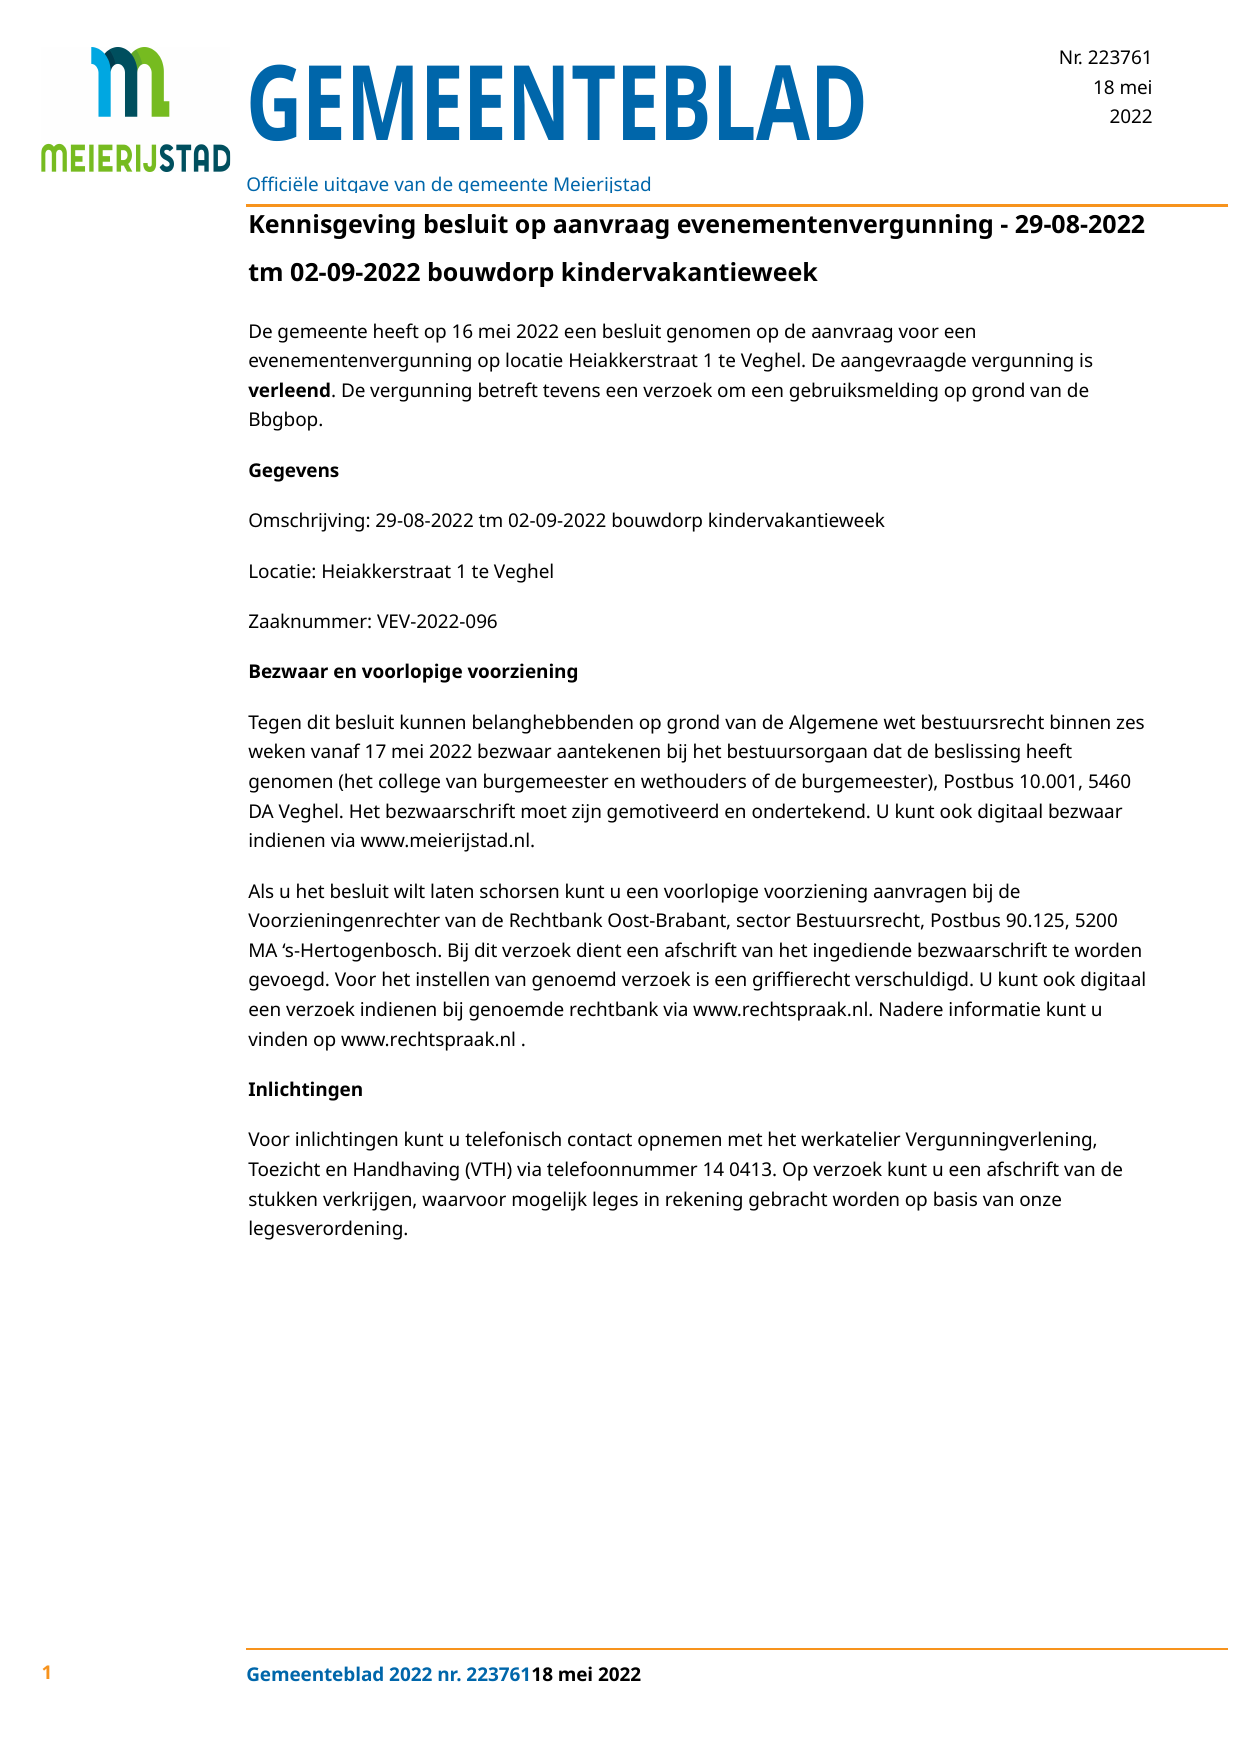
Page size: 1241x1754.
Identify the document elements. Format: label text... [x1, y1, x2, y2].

picture [41, 47, 231, 172]
text Gegevens [248, 457, 1152, 483]
text Locatie: Heiakkerstraat 1 te Veghel [248, 558, 1152, 584]
text Omschrijving: 29-08-2022 tm 02-09-2022 bouwdorp kindervakantieweek [248, 507, 1152, 533]
text Bezwaar en voorlopige voorziening [248, 659, 1152, 684]
text Voor inlichtingen kunt u telefonisch contact opnemen met het werkatelier Vergunningverlening, Toezicht en Handhaving (VTH) via telefoonnummer 14 0413. Op verzoek kunt u een afschrift van de stukken verkrijgen, waarvoor mogelijk leges in rekening gebracht worden op basis van onze legesverordening. [248, 1127, 1152, 1241]
text Kennisgeving besluit op aanvraag evenementenvergunning - 29-08-2022 tm 02-09-2022 bouwdorp kindervakantieweek [248, 207, 1152, 288]
text Inlichtingen [248, 1076, 1152, 1102]
text Zaaknummer: VEV-2022-096 [248, 608, 1152, 634]
text Als u het besluit wilt laten schorsen kunt u een voorlopige voorziening aanvragen bij de Voorzieningenrechter van de Rechtbank Oost-Brabant, sector Bestuursrecht, Postbus 90.125, 5200 MA ‘s-Hertogenbosch. Bij dit verzoek dient een afschrift van het ingediende bezwaarschrift te worden gevoegd. Voor het instellen van genoemd verzoek is een griffierecht verschuldigd. U kunt ook digitaal een verzoek indienen bij genoemde rechtbank via www.rechtspraak.nl. Nadere informatie kunt u vinden op www.rechtspraak.nl . [248, 878, 1152, 1052]
text Tegen dit besluit kunnen belanghebbenden op grond van de Algemene wet bestuursrecht binnen zes weken vanaf 17 mei 2022 bezwaar aantekenen bij het bestuursorgaan dat de beslissing heeft genomen (het college van burgemeester en wethouders of de burgemeester), Postbus 10.001, 5460 DA Veghel. Het bezwaarschrift moet zijn gemotiveerd en ondertekend. U kunt ook digitaal bezwaar indienen via www.meierijstad.nl. [248, 709, 1152, 853]
text De gemeente heeft op 16 mei 2022 een besluit genomen op de aanvraag voor een evenementenvergunning op locatie Heiakkerstraat 1 te Veghel. De aangevraagde vergunning is verleend. De vergunning betreft tevens een verzoek om een gebruiksmelding op grond van de Bbgbop. [248, 318, 1152, 432]
